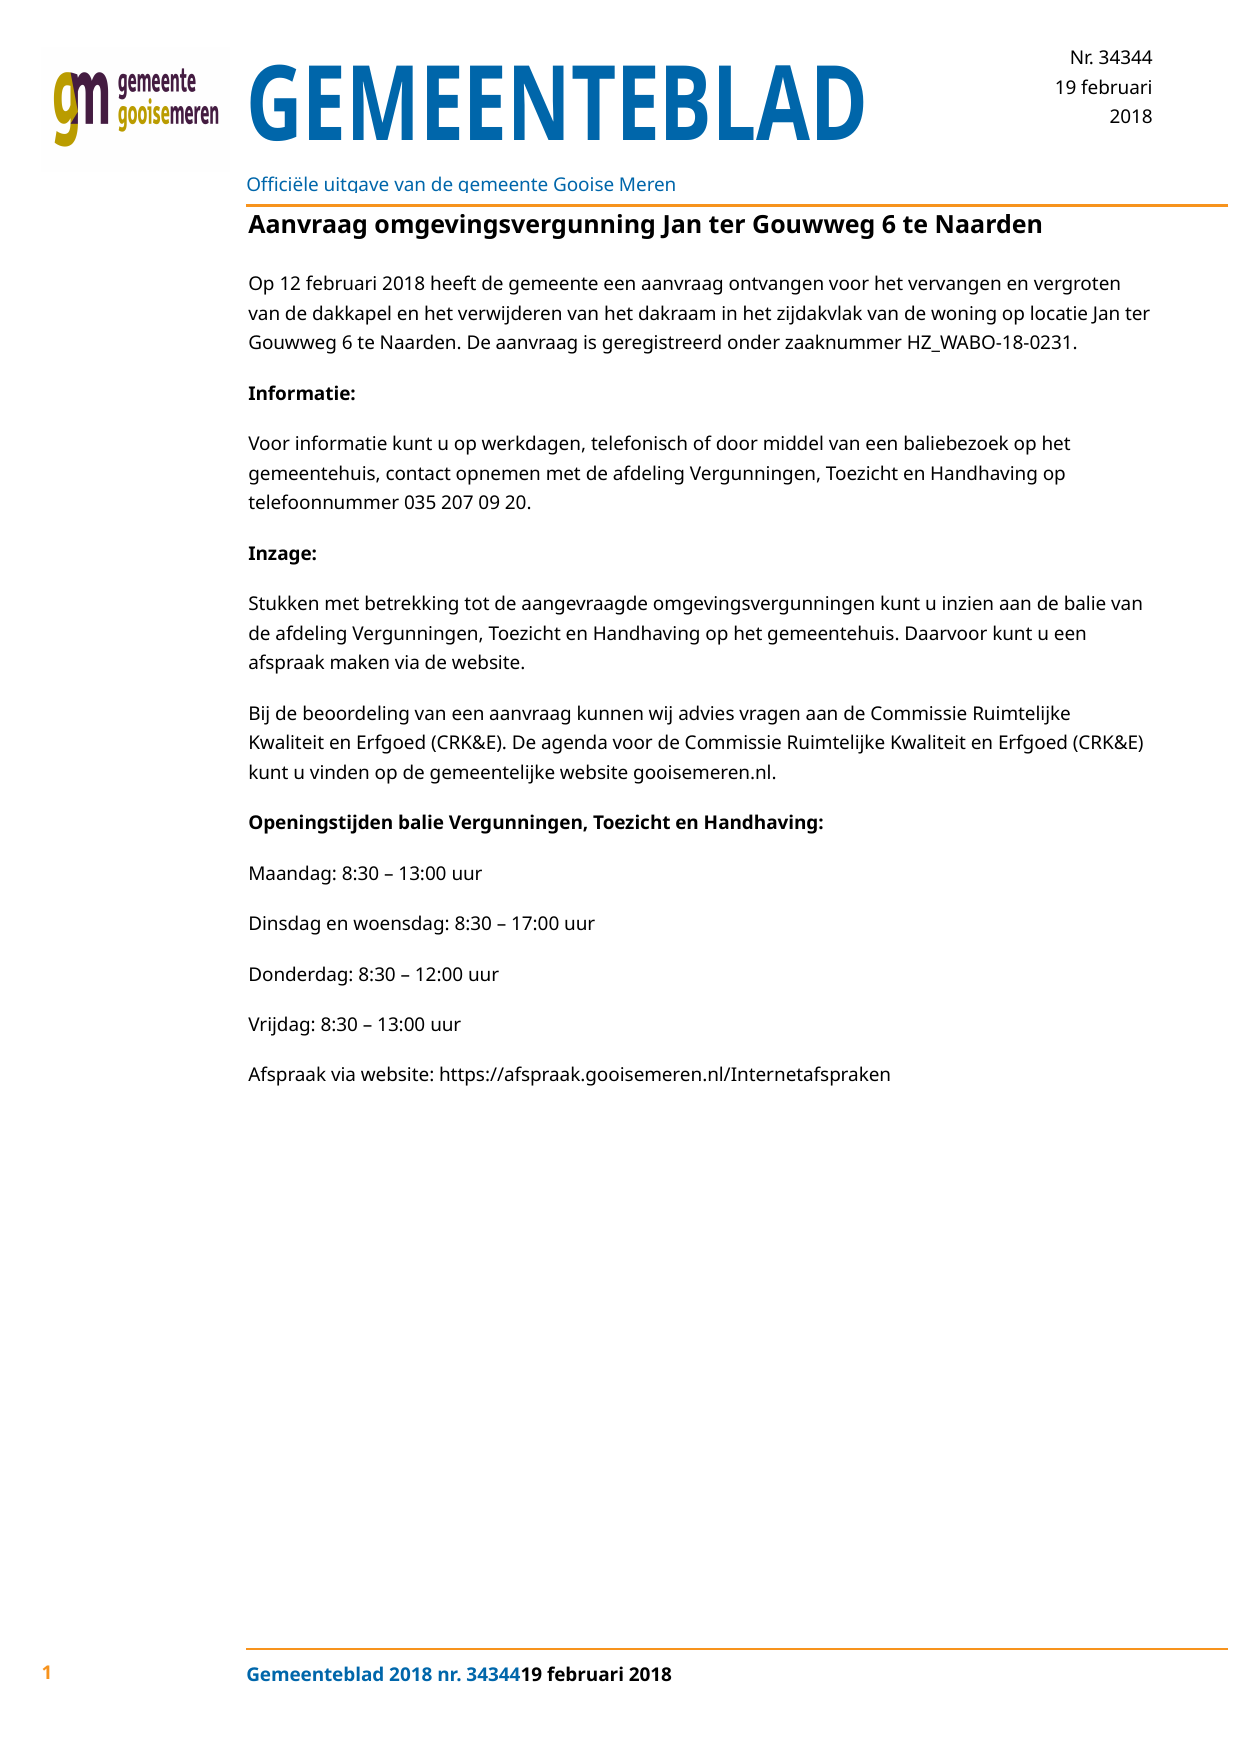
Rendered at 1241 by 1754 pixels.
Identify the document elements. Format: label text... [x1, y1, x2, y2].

text Aanvraag omgevingsvergunning Jan ter Gouwweg 6 te Naarden [248, 207, 1152, 241]
picture [41, 47, 231, 172]
text Dinsdag en woensdag: 8:30 – 17:00 uur [248, 910, 1152, 936]
text Openingstijden balie Vergunningen, Toezicht en Handhaving: [248, 809, 1152, 835]
text Stukken met betrekking tot de aangevraagde omgevingsvergunningen kunt u inzien aan de balie van de afdeling Vergunningen, Toezicht en Handhaving op het gemeentehuis. Daarvoor kunt u een afspraak maken via de website. [248, 590, 1152, 675]
text Bij de beoordeling van een aanvraag kunnen wij advies vragen aan de Commissie Ruimtelijke Kwaliteit en Erfgoed (CRK&E). De agenda voor de Commissie Ruimtelijke Kwaliteit en Erfgoed (CRK&E) kunt u vinden op de gemeentelijke website gooisemeren.nl. [248, 700, 1152, 785]
text Afspraak via website: https://afspraak.gooisemeren.nl/Internetafspraken [248, 1062, 1152, 1087]
text Maandag: 8:30 – 13:00 uur [248, 860, 1152, 886]
text Voor informatie kunt u op werkdagen, telefonisch of door middel van een baliebezoek op het gemeentehuis, contact opnemen met de afdeling Vergunningen, Toezicht en Handhaving op telefoonnummer 035 207 09 20. [248, 430, 1152, 515]
text Informatie: [248, 380, 1152, 406]
text Donderdag: 8:30 – 12:00 uur [248, 961, 1152, 986]
text Op 12 februari 2018 heeft de gemeente een aanvraag ontvangen voor het vervangen en vergroten van de dakkapel en het verwijderen van het dakraam in het zijdakvlak van de woning op locatie Jan ter Gouwweg 6 te Naarden. De aanvraag is geregistreerd onder zaaknummer HZ_WABO-18-0231. [248, 270, 1152, 355]
text Vrijdag: 8:30 – 13:00 uur [248, 1011, 1152, 1037]
text Inzage: [248, 540, 1152, 566]
